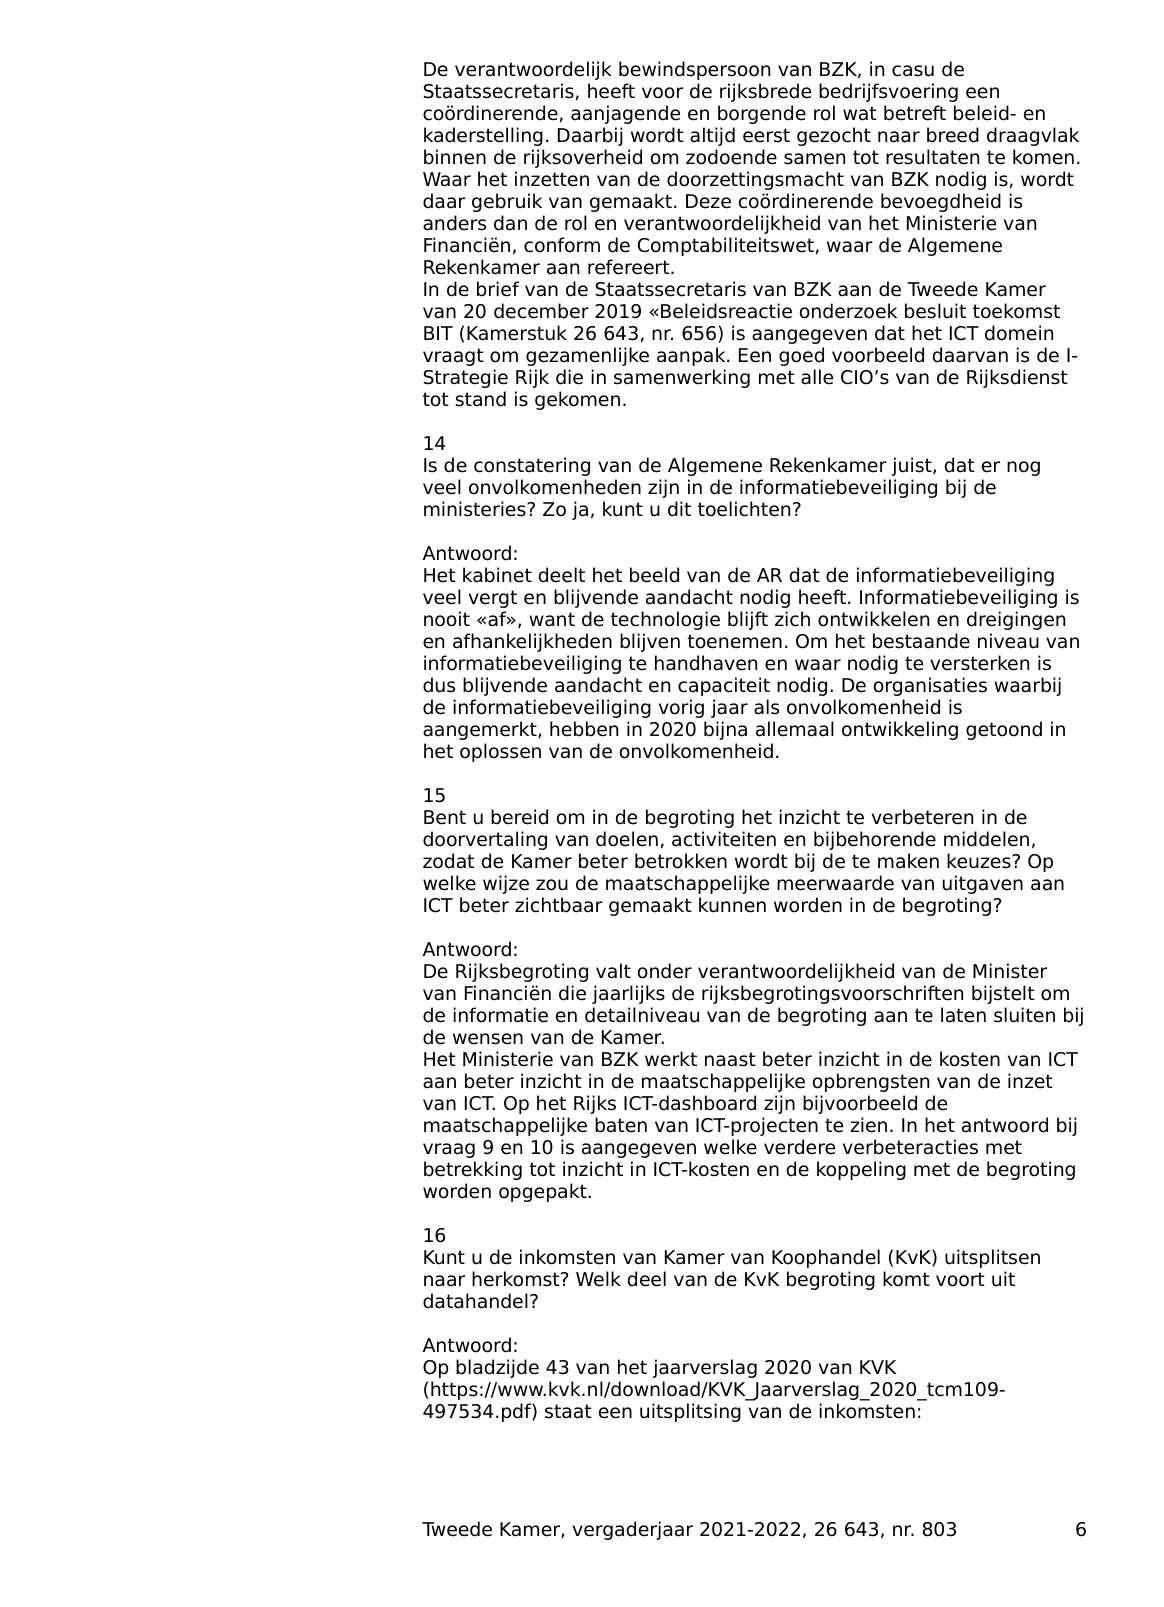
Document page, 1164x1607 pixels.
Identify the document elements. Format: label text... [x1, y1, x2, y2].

text De Rijksbegroting valt onder verantwoordelijkheid van de Minister van Financiën die jaarlijks de rijksbegrotingsvoorschriften bijstelt om de informatie en detailniveau van de begroting aan te laten sluiten bij de wensen van de Kamer. [422, 961, 1087, 1049]
text Is de constatering van de Algemene Rekenkamer juist, dat er nog veel onvolkomenheden zijn in de informatiebeveiliging bij de ministeries? Zo ja, kunt u dit toelichten? [422, 455, 1087, 521]
text 14 [422, 433, 1087, 455]
text Het kabinet deelt het beeld van de AR dat de informatiebeveiliging veel vergt en blijvende aandacht nodig heeft. Informatiebeveiliging is nooit «af», want de technologie blijft zich ontwikkelen en dreigingen en afhankelijkheden blijven toenemen. Om het bestaande niveau van informatiebeveiliging te handhaven en waar nodig te versterken is dus blijvende aandacht en capaciteit nodig. De organisaties waarbij de informatiebeveiliging vorig jaar als onvolkomenheid is aangemerkt, hebben in 2020 bijna allemaal ontwikkeling getoond in het oplossen van de onvolkomenheid. [422, 565, 1087, 763]
text 16 [422, 1225, 1087, 1247]
text Het Ministerie van BZK werkt naast beter inzicht in de kosten van ICT aan beter inzicht in de maatschappelijke opbrengsten van de inzet van ICT. Op het Rijks ICT-dashboard zijn bijvoorbeeld de maatschappelijke baten van ICT-projecten te zien. In het antwoord bij vraag 9 en 10 is aangegeven welke verdere verbeteracties met betrekking tot inzicht in ICT-kosten en de koppeling met de begroting worden opgepakt. [422, 1049, 1087, 1203]
text De verantwoordelijk bewindspersoon van BZK, in casu de Staatssecretaris, heeft voor de rijksbrede bedrijfsvoering een coördinerende, aanjagende en borgende rol wat betreft beleid- en kaderstelling. Daarbij wordt altijd eerst gezocht naar breed draagvlak binnen de rijksoverheid om zodoende samen tot resultaten te komen. Waar het inzetten van de doorzettingsmacht van BZK nodig is, wordt daar gebruik van gemaakt. Deze coördinerende bevoegdheid is anders dan de rol en verantwoordelijkheid van het Ministerie van Financiën, conform de Comptabiliteitswet, waar de Algemene Rekenkamer aan refereert. [422, 59, 1087, 279]
text Antwoord: [422, 939, 1087, 961]
text Antwoord: [422, 543, 1087, 565]
text Kunt u de inkomsten van Kamer van Koophandel (KvK) uitsplitsen naar herkomst? Welk deel van de KvK begroting komt voort uit datahandel? [422, 1247, 1087, 1313]
text Antwoord: [422, 1335, 1087, 1357]
text 15 [422, 785, 1087, 807]
text Op bladzijde 43 van het jaarverslag 2020 van KVK (https://www.kvk.nl/download/KVK_Jaarverslag_2020_tcm109-497534.pdf) staat een uitsplitsing van de inkomsten: [422, 1357, 1087, 1423]
text Bent u bereid om in de begroting het inzicht te verbeteren in de doorvertaling van doelen, activiteiten en bijbehorende middelen, zodat de Kamer beter betrokken wordt bij de te maken keuzes? Op welke wijze zou de maatschappelijke meerwaarde van uitgaven aan ICT beter zichtbaar gemaakt kunnen worden in de begroting? [422, 807, 1087, 917]
text In de brief van de Staatssecretaris van BZK aan de Tweede Kamer van 20 december 2019 «Beleidsreactie onderzoek besluit toekomst BIT (Kamerstuk 26 643, nr. 656) is aangegeven dat het ICT domein vraagt om gezamenlijke aanpak. Een goed voorbeeld daarvan is de I-Strategie Rijk die in samenwerking met alle CIO’s van de Rijksdienst tot stand is gekomen. [422, 279, 1087, 411]
